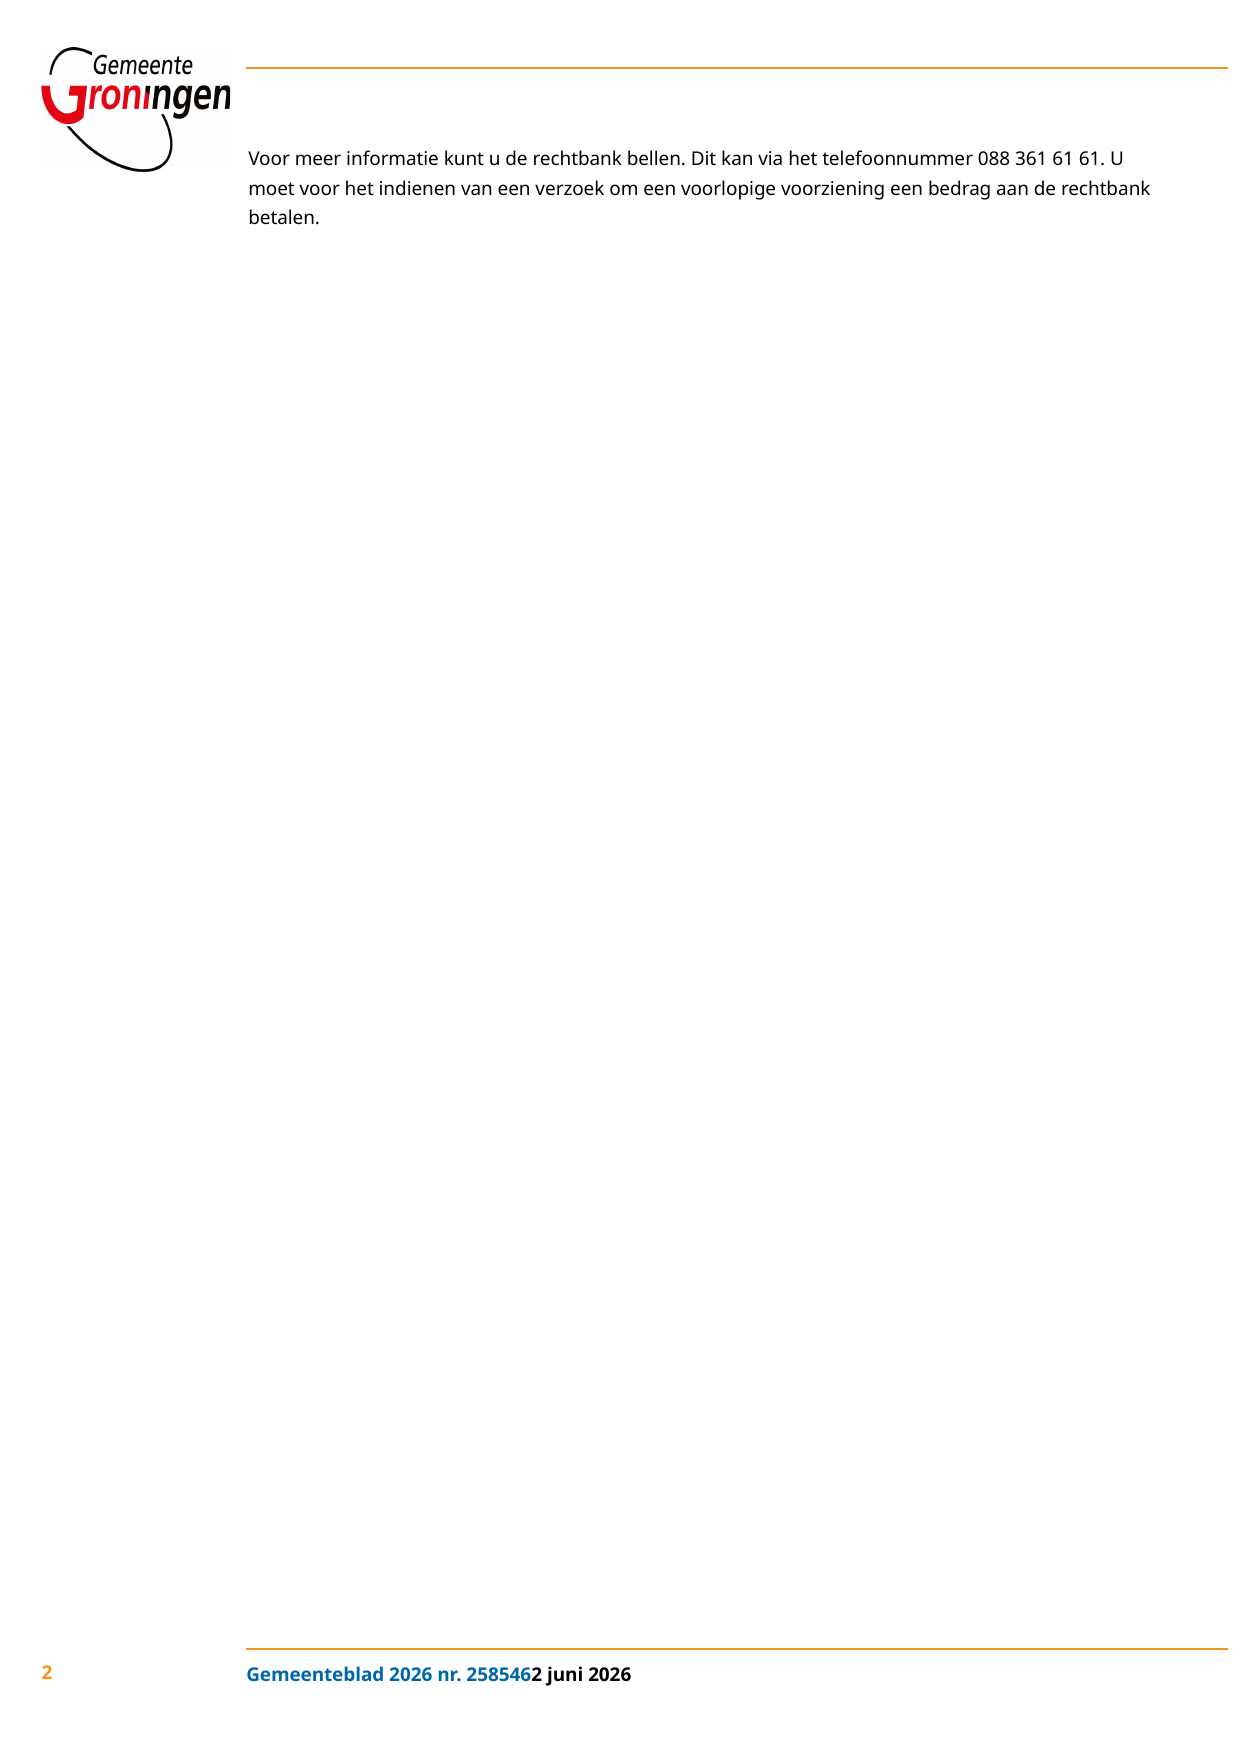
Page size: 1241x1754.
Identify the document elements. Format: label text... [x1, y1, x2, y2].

picture [41, 47, 231, 172]
text Voor meer informatie kunt u de rechtbank bellen. Dit kan via het telefoonnummer 088 361 61 61. U moet voor het indienen van een verzoek om een voorlopige voorziening een bedrag aan de rechtbank betalen. [248, 145, 1152, 230]
